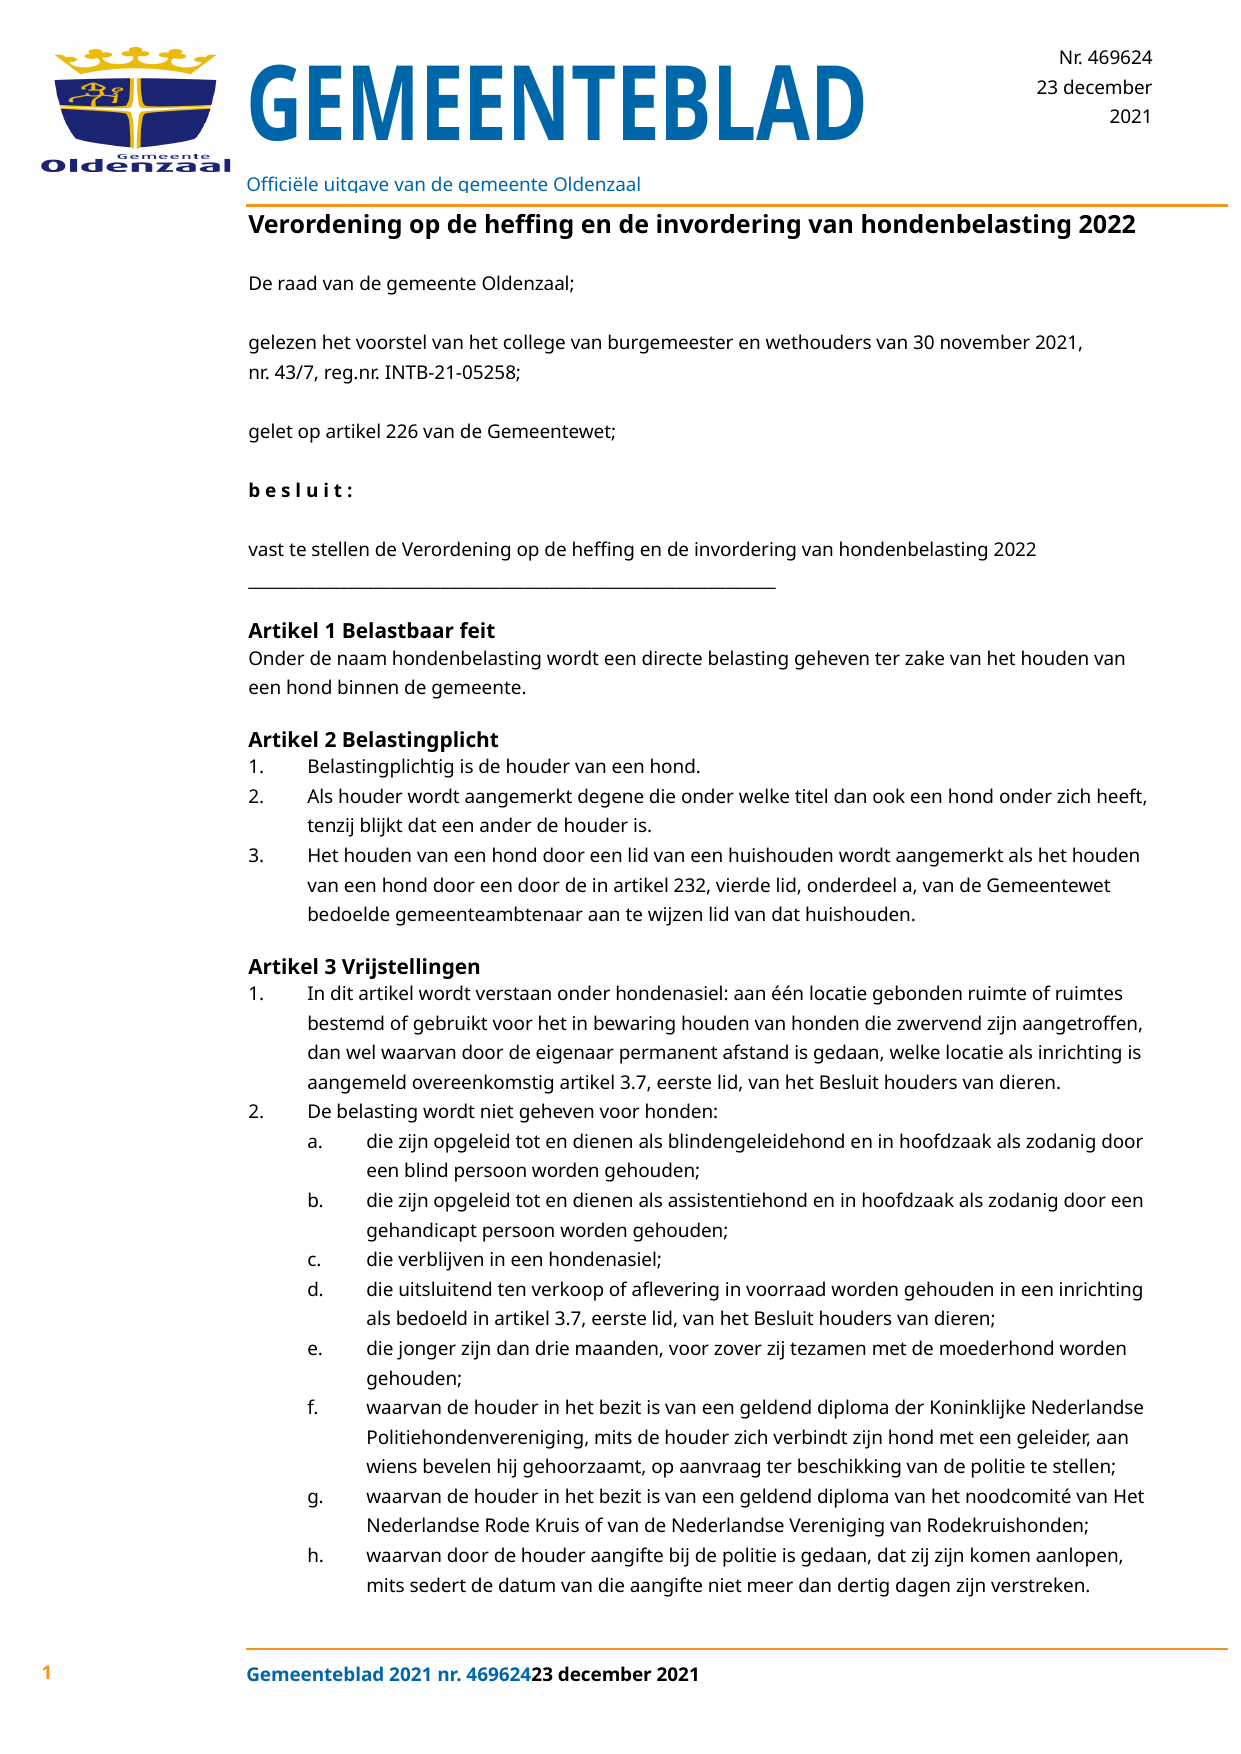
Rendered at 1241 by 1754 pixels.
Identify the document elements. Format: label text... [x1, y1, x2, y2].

text gelezen het voorstel van het college van burgemeester en wethouders van 30 november 2021, [248, 329, 1152, 355]
text gelet op artikel 226 van de Gemeentewet; [248, 418, 1152, 444]
text Artikel 1 Belastbaar feit [248, 617, 1152, 645]
text _______________________________________________________________ [248, 566, 1152, 592]
text Verordening op de heffing en de invordering van hondenbelasting 2022 [248, 207, 1152, 241]
list waarvan door de houder aangifte bij de politie is gedaan, dat zij zijn komen aanlopen, mits sedert de datum van die aangifte niet meer dan dertig dagen zijn verstreken. [307, 1542, 1152, 1598]
text vast te stellen de Verordening op de heffing en de invordering van hondenbelasting 2022 [248, 537, 1152, 562]
list Als houder wordt aangemerkt degene die onder welke titel dan ook een hond onder zich heeft, tenzij blijkt dat een ander de houder is. [248, 783, 1152, 838]
list waarvan de houder in het bezit is van een geldend diploma van het noodcomité van Het Nederlandse Rode Kruis of van de Nederlandse Vereniging van Rodekruishonden; [307, 1483, 1152, 1538]
text Artikel 2 Belastingplicht [248, 725, 1152, 753]
list die zijn opgeleid tot en dienen als blindengeleidehond en in hoofdzaak als zodanig door een blind persoon worden gehouden; [307, 1128, 1152, 1183]
list die verblijven in een hondenasiel; [307, 1246, 1152, 1272]
text nr. 43/7, reg.nr. INTB-21-05258; [248, 359, 1152, 385]
list die uitsluitend ten verkoop of aflevering in voorraad worden gehouden in een inrichting als bedoeld in artikel 3.7, eerste lid, van het Besluit houders van dieren; [307, 1276, 1152, 1331]
list die zijn opgeleid tot en dienen als assistentiehond en in hoofdzaak als zodanig door een gehandicapt persoon worden gehouden; [307, 1187, 1152, 1243]
text Artikel 3 Vrijstellingen [248, 952, 1152, 980]
list De belasting wordt niet geheven voor honden: [248, 1098, 1152, 1124]
text b e s l u i t : [248, 477, 1152, 503]
list die jonger zijn dan drie maanden, voor zover zij tezamen met de moederhond worden gehouden; [307, 1335, 1152, 1391]
list Het houden van een hond door een lid van een huishouden wordt aangemerkt als het houden van een hond door een door de in artikel 232, vierde lid, onderdeel a, van de Gemeentewet bedoelde gemeenteambtenaar aan te wijzen lid van dat huishouden. [248, 842, 1152, 927]
list Belastingplichtig is de houder van een hond. [248, 753, 1152, 779]
list In dit artikel wordt verstaan onder hondenasiel: aan één locatie gebonden ruimte of ruimtes bestemd of gebruikt voor het in bewaring houden van honden die zwervend zijn aangetroffen, dan wel waarvan door de eigenaar permanent afstand is gedaan, welke locatie als inrichting is aangemeld overeenkomstig artikel 3.7, eerste lid, van het Besluit houders van dieren. [248, 980, 1152, 1095]
list waarvan de houder in het bezit is van een geldend diploma der Koninklijke Nederlandse Politiehondenvereniging, mits de houder zich verbindt zijn hond met een geleider, aan wiens bevelen hij gehoorzaamt, op aanvraag ter beschikking van de politie te stellen; [307, 1394, 1152, 1479]
text Onder de naam hondenbelasting wordt een directe belasting geheven ter zake van het houden van een hond binnen de gemeente. [248, 645, 1152, 700]
text De raad van de gemeente Oldenzaal; [248, 270, 1152, 296]
picture [41, 47, 231, 172]
